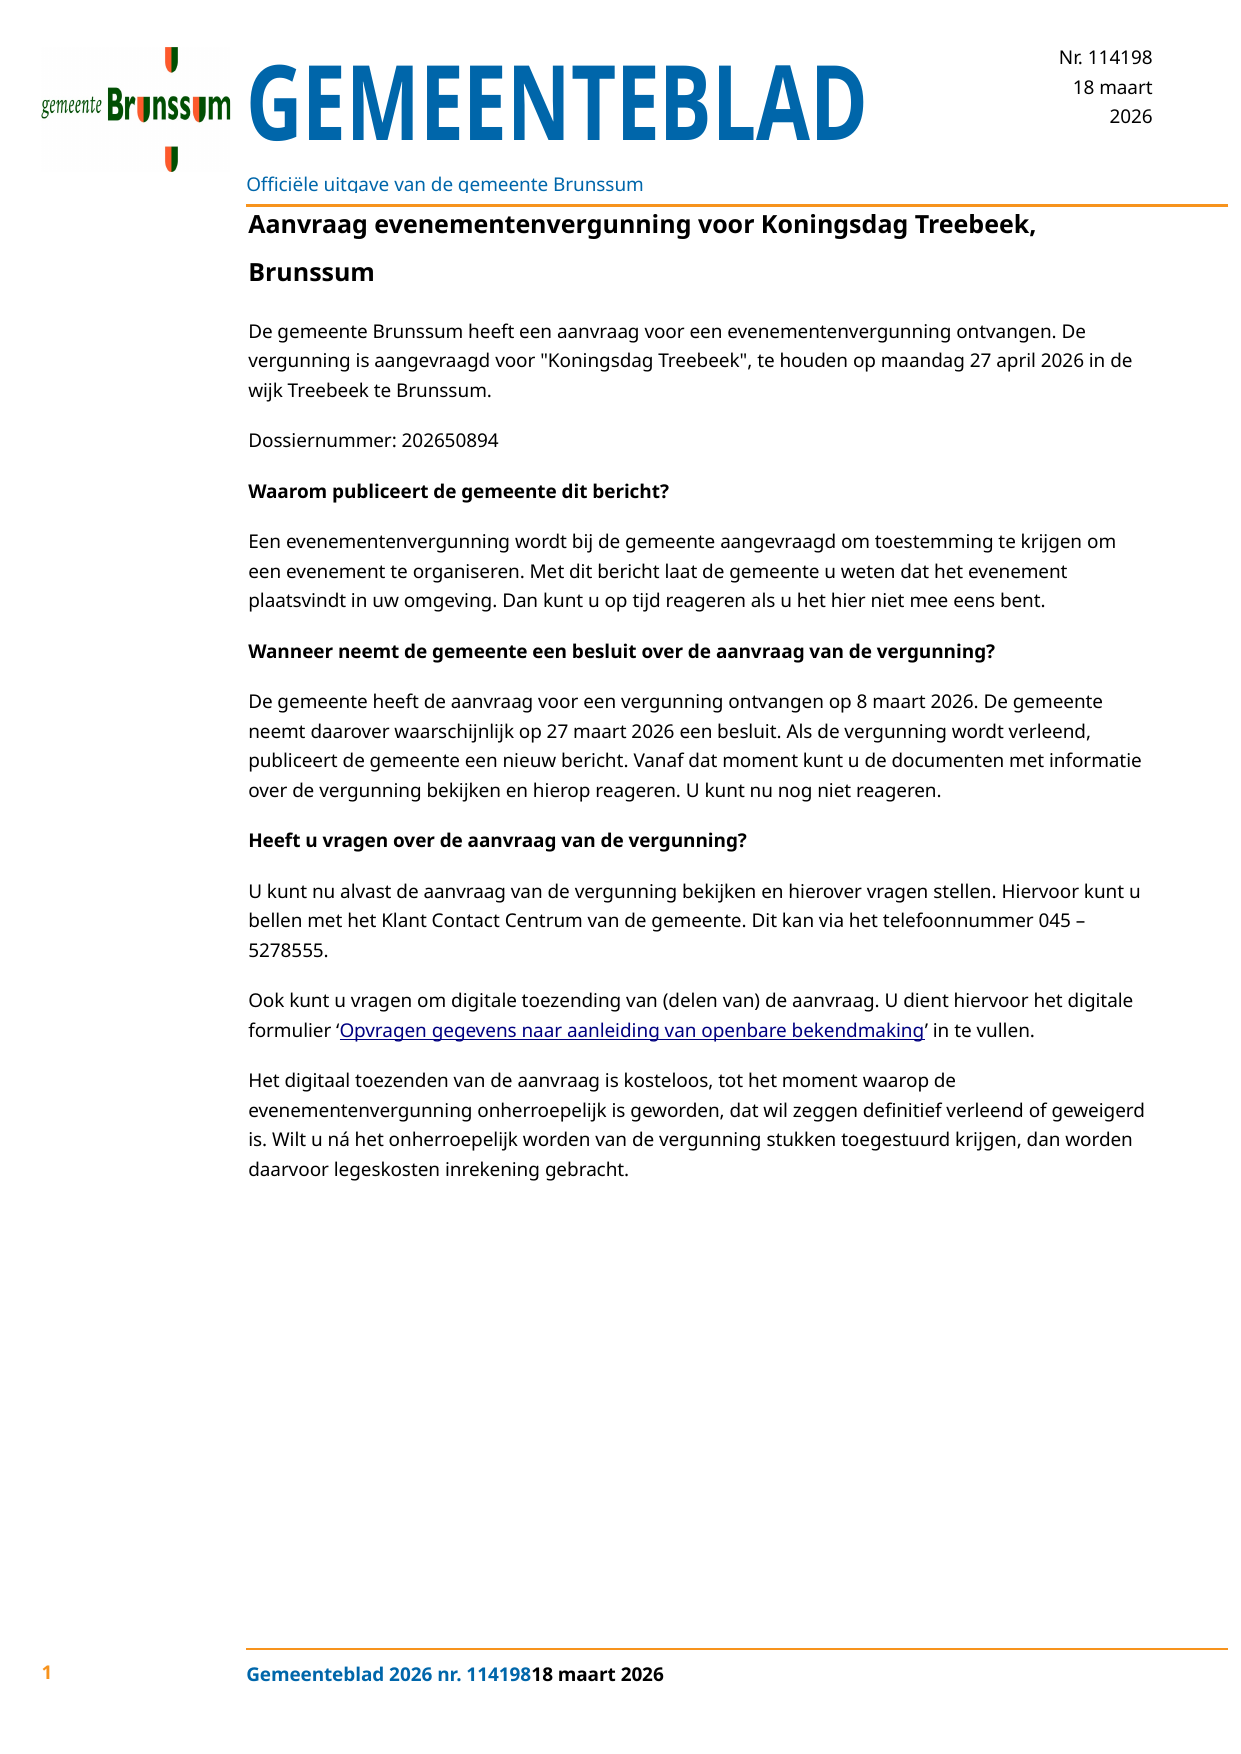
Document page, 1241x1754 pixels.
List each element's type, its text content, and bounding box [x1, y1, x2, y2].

picture [41, 47, 231, 172]
text Aanvraag evenementenvergunning voor Koningsdag Treebeek, Brunssum [248, 207, 1152, 288]
text Het digitaal toezenden van de aanvraag is kosteloos, tot het moment waarop de evenementenvergunning onherroepelijk is geworden, dat wil zeggen definitief verleend of geweigerd is. Wilt u ná het onherroepelijk worden van de vergunning stukken toegestuurd krijgen, dan worden daarvoor legeskosten inrekening gebracht. [248, 1067, 1152, 1182]
text Dossiernummer: 202650894 [248, 427, 1152, 453]
text Waarom publiceert de gemeente dit bericht? [248, 478, 1152, 504]
text Ook kunt u vragen om digitale toezending van (delen van) de aanvraag. U dient hiervoor het digitale formulier ‘Opvragen gegevens naar aanleiding van openbare bekendmaking’ in te vullen. [248, 987, 1152, 1043]
text Wanneer neemt de gemeente een besluit over de aanvraag van de vergunning? [248, 638, 1152, 664]
text Een evenementenvergunning wordt bij de gemeente aangevraagd om toestemming te krijgen om een evenement te organiseren. Met dit bericht laat de gemeente u weten dat het evenement plaatsvindt in uw omgeving. Dan kunt u op tijd reageren als u het hier niet mee eens bent. [248, 528, 1152, 613]
text U kunt nu alvast de aanvraag van de vergunning bekijken en hierover vragen stellen. Hiervoor kunt u bellen met het Klant Contact Centrum van de gemeente. Dit kan via het telefoonnummer 045 – 5278555. [248, 878, 1152, 963]
text De gemeente heeft de aanvraag voor een vergunning ontvangen op 8 maart 2026. De gemeente neemt daarover waarschijnlijk op 27 maart 2026 een besluit. Als de vergunning wordt verleend, publiceert de gemeente een nieuw bericht. Vanaf dat moment kunt u de documenten met informatie over de vergunning bekijken en hierop reageren. U kunt nu nog niet reageren. [248, 688, 1152, 803]
text De gemeente Brunssum heeft een aanvraag voor een evenementenvergunning ontvangen. De vergunning is aangevraagd voor "Koningsdag Treebeek", te houden op maandag 27 april 2026 in de wijk Treebeek te Brunssum. [248, 318, 1152, 403]
text Heeft u vragen over de aanvraag van de vergunning? [248, 827, 1152, 853]
